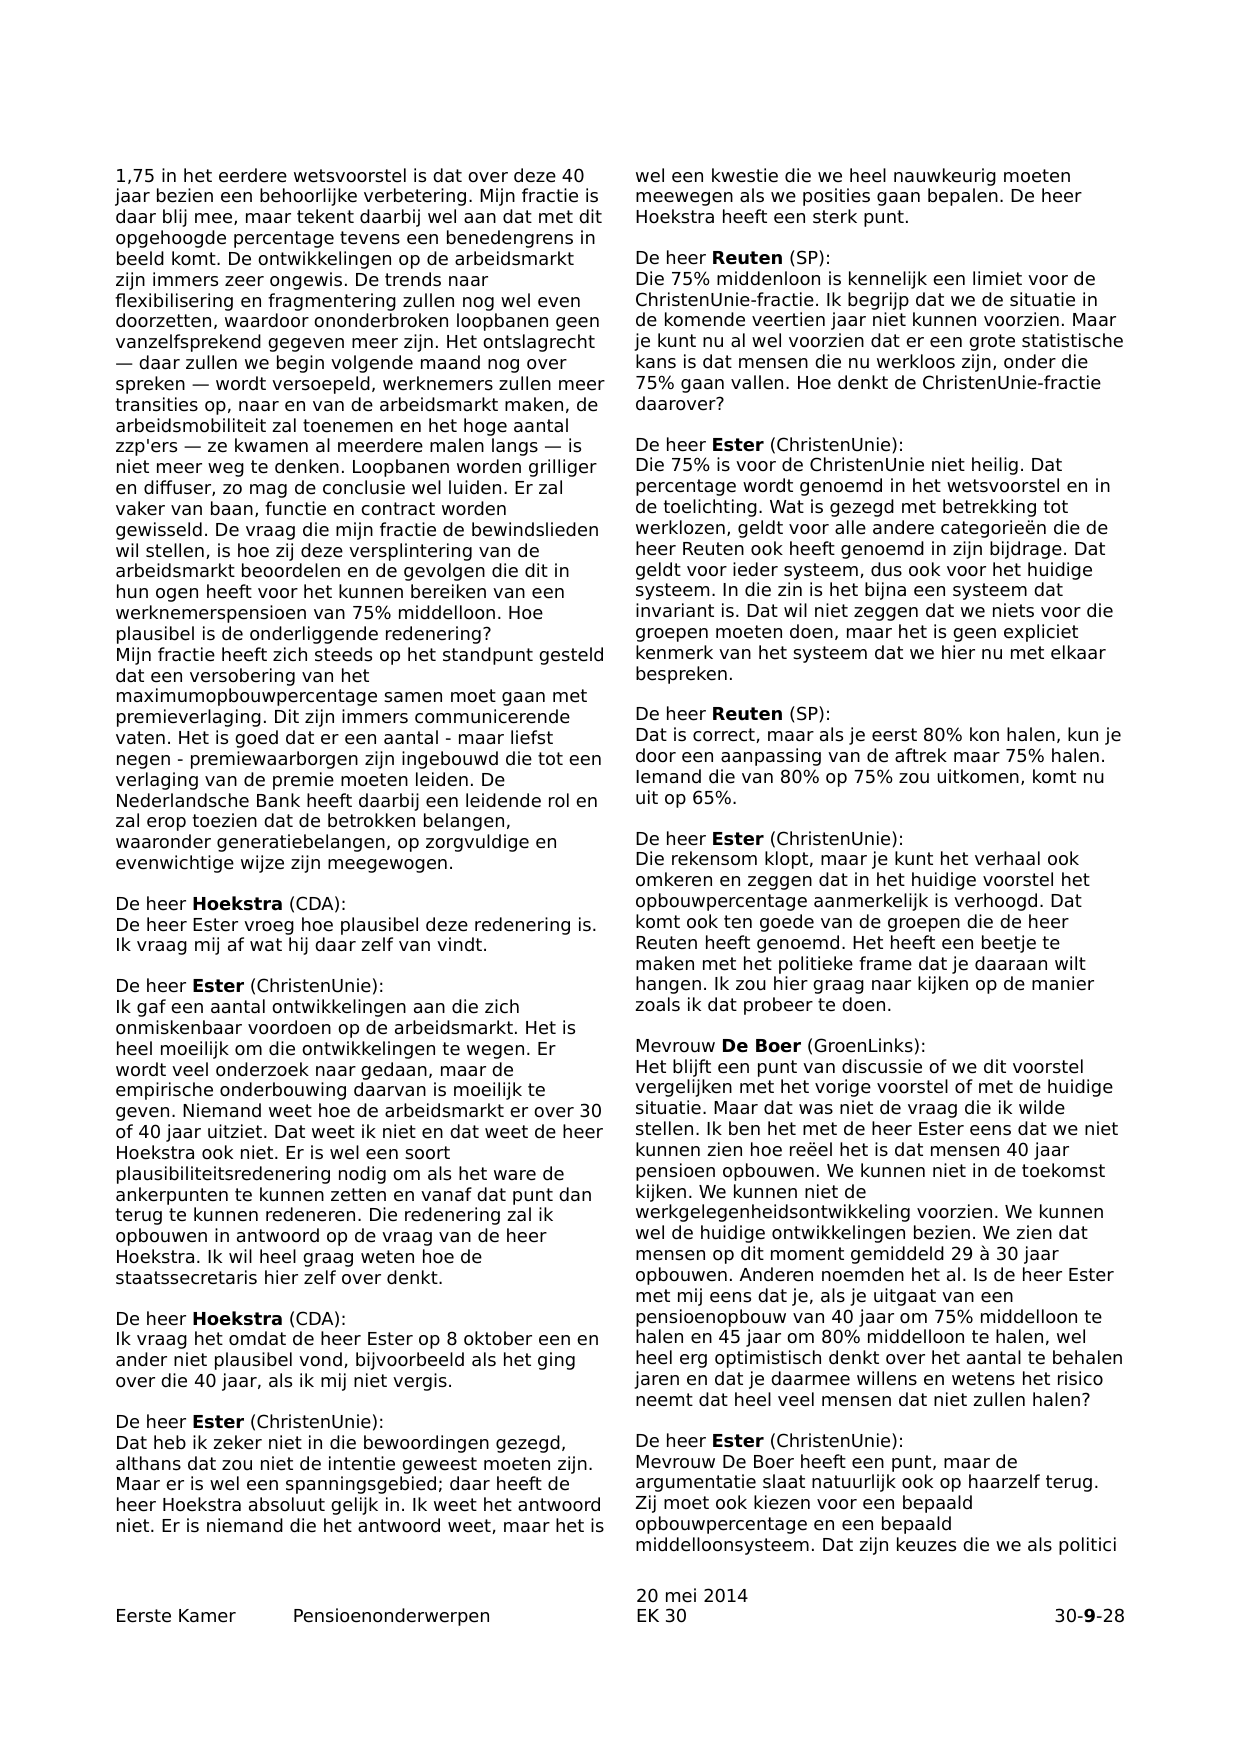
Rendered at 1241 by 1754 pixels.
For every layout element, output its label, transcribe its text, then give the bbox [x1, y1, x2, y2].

text Mijn fractie heeft zich steeds op het standpunt gesteld dat een versobering van het maximumopbouwpercentage samen moet gaan met premieverlaging. Dit zijn immers communicerende vaten. Het is goed dat er een aantal - maar liefst negen - premiewaarborgen zijn ingebouwd die tot een verlaging van de premie moeten leiden. De Nederlandsche Bank heeft daarbij een leidende rol en zal erop toezien dat de betrokken belangen, waaronder generatiebelangen, op zorgvuldige en evenwichtige wijze zijn meegewogen. [115, 644, 605, 874]
text Die rekensom klopt, maar je kunt het verhaal ook omkeren en zeggen dat in het huidige voorstel het opbouwpercentage aanmerkelijk is verhoogd. Dat komt ook ten goede van de groepen die de heer Reuten heeft genoemd. Het heeft een beetje te maken met het politieke frame dat je daaraan wilt hangen. Ik zou hier graag naar kijken op de manier zoals ik dat probeer te doen. [635, 849, 1125, 1016]
text De heer Hoekstra (CDA): [115, 894, 605, 914]
text De heer Ester (ChristenUnie): [635, 828, 1125, 849]
text Die 75% is voor de ChristenUnie niet heilig. Dat percentage wordt genoemd in het wetsvoorstel en in de toelichting. Wat is gezegd met betrekking tot werklozen, geldt voor alle andere categorieën die de heer Reuten ook heeft genoemd in zijn bijdrage. Dat geldt voor ieder systeem, dus ook voor het huidige systeem. In die zin is het bijna een systeem dat invariant is. Dat wil niet zeggen dat we niets voor die groepen moeten doen, maar het is geen expliciet kenmerk van het systeem dat we hier nu met elkaar bespreken. [635, 455, 1125, 684]
text Dat is correct, maar als je eerst 80% kon halen, kun je door een aanpassing van de aftrek maar 75% halen. Iemand die van 80% op 75% zou uitkomen, komt nu uit op 65%. [635, 725, 1125, 808]
text De heer Ester (ChristenUnie): [115, 976, 605, 997]
text De heer Reuten (SP): [635, 248, 1125, 268]
text Mevrouw De Boer (GroenLinks): [635, 1036, 1125, 1056]
text De heer Ester (ChristenUnie): [635, 1431, 1125, 1451]
text Die 75% middenloon is kennelijk een limiet voor de ChristenUnie-fractie. Ik begrijp dat we de situatie in de komende veertien jaar niet kunnen voorzien. Maar je kunt nu al wel voorzien dat er een grote statistische kans is dat mensen die nu werkloos zijn, onder die 75% gaan vallen. Hoe denkt de ChristenUnie-fractie daarover? [635, 268, 1125, 414]
text 1,75 in het eerdere wetsvoorstel is dat over deze 40 jaar bezien een behoorlijke verbetering. Mijn fractie is daar blij mee, maar tekent daarbij wel aan dat met dit opgehoogde percentage tevens een benedengrens in beeld komt. De ontwikkelingen op de arbeidsmarkt zijn immers zeer ongewis. De trends naar flexibilisering en fragmentering zullen nog wel even doorzetten, waardoor ononderbroken loopbanen geen vanzelfsprekend gegeven meer zijn. Het ontslagrecht — daar zullen we begin volgende maand nog over spreken — wordt versoepeld, werknemers zullen meer transities op, naar en van de arbeidsmarkt maken, de arbeidsmobiliteit zal toenemen en het hoge aantal zzp'ers — ze kwamen al meerdere malen langs — is niet meer weg te denken. Loopbanen worden grilliger en diffuser, zo mag de conclusie wel luiden. Er zal vaker van baan, functie en contract worden gewisseld. De vraag die mijn fractie de bewindslieden wil stellen, is hoe zij deze versplintering van de arbeidsmarkt beoordelen en de gevolgen die dit in hun ogen heeft voor het kunnen bereiken van een werknemerspensioen van 75% middelloon. Hoe plausibel is de onderliggende redenering? [115, 165, 605, 644]
text De heer Ester (ChristenUnie): [115, 1412, 605, 1432]
text Mevrouw De Boer heeft een punt, maar de argumentatie slaat natuurlijk ook op haarzelf terug. Zij moet ook kiezen voor een bepaald opbouwpercentage en een bepaald middelloonsysteem. Dat zijn keuzes die we als politici [635, 1451, 1125, 1556]
text Ik gaf een aantal ontwikkelingen aan die zich onmiskenbaar voordoen op de arbeidsmarkt. Het is heel moeilijk om die ontwikkelingen te wegen. Er wordt veel onderzoek naar gedaan, maar de empirische onderbouwing daarvan is moeilijk te geven. Niemand weet hoe de arbeidsmarkt er over 30 of 40 jaar uitziet. Dat weet ik niet en dat weet de heer Hoekstra ook niet. Er is wel een soort plausibiliteitsredenering nodig om als het ware de ankerpunten te kunnen zetten en vanaf dat punt dan terug te kunnen redeneren. Die redenering zal ik opbouwen in antwoord op de vraag van de heer Hoekstra. Ik wil heel graag weten hoe de staatssecretaris hier zelf over denkt. [115, 997, 605, 1288]
text De heer Ester vroeg hoe plausibel deze redenering is. Ik vraag mij af wat hij daar zelf van vindt. [115, 914, 605, 956]
text wel een kwestie die we heel nauwkeurig moeten meewegen als we posities gaan bepalen. De heer Hoekstra heeft een sterk punt. [635, 165, 1125, 228]
text De heer Reuten (SP): [635, 704, 1125, 725]
text Ik vraag het omdat de heer Ester op 8 oktober een en ander niet plausibel vond, bijvoorbeeld als het ging over die 40 jaar, als ik mij niet vergis. [115, 1329, 605, 1392]
text Dat heb ik zeker niet in die bewoordingen gezegd, althans dat zou niet de intentie geweest moeten zijn. Maar er is wel een spanningsgebied; daar heeft de heer Hoekstra absoluut gelijk in. Ik weet het antwoord niet. Er is niemand die het antwoord weet, maar het is [115, 1432, 605, 1537]
text De heer Hoekstra (CDA): [115, 1308, 605, 1329]
text De heer Ester (ChristenUnie): [635, 434, 1125, 455]
text Het blijft een punt van discussie of we dit voorstel vergelijken met het vorige voorstel of met de huidige situatie. Maar dat was niet de vraag die ik wilde stellen. Ik ben het met de heer Ester eens dat we niet kunnen zien hoe reëel het is dat mensen 40 jaar pensioen opbouwen. We kunnen niet in de toekomst kijken. We kunnen niet de werkgelegenheidsontwikkeling voorzien. We kunnen wel de huidige ontwikkelingen bezien. We zien dat mensen op dit moment gemiddeld 29 à 30 jaar opbouwen. Anderen noemden het al. Is de heer Ester met mij eens dat je, als je uitgaat van een pensioenopbouw van 40 jaar om 75% middelloon te halen en 45 jaar om 80% middelloon te halen, wel heel erg optimistisch denkt over het aantal te behalen jaren en dat je daarmee willens en wetens het risico neemt dat heel veel mensen dat niet zullen halen? [635, 1056, 1125, 1411]
